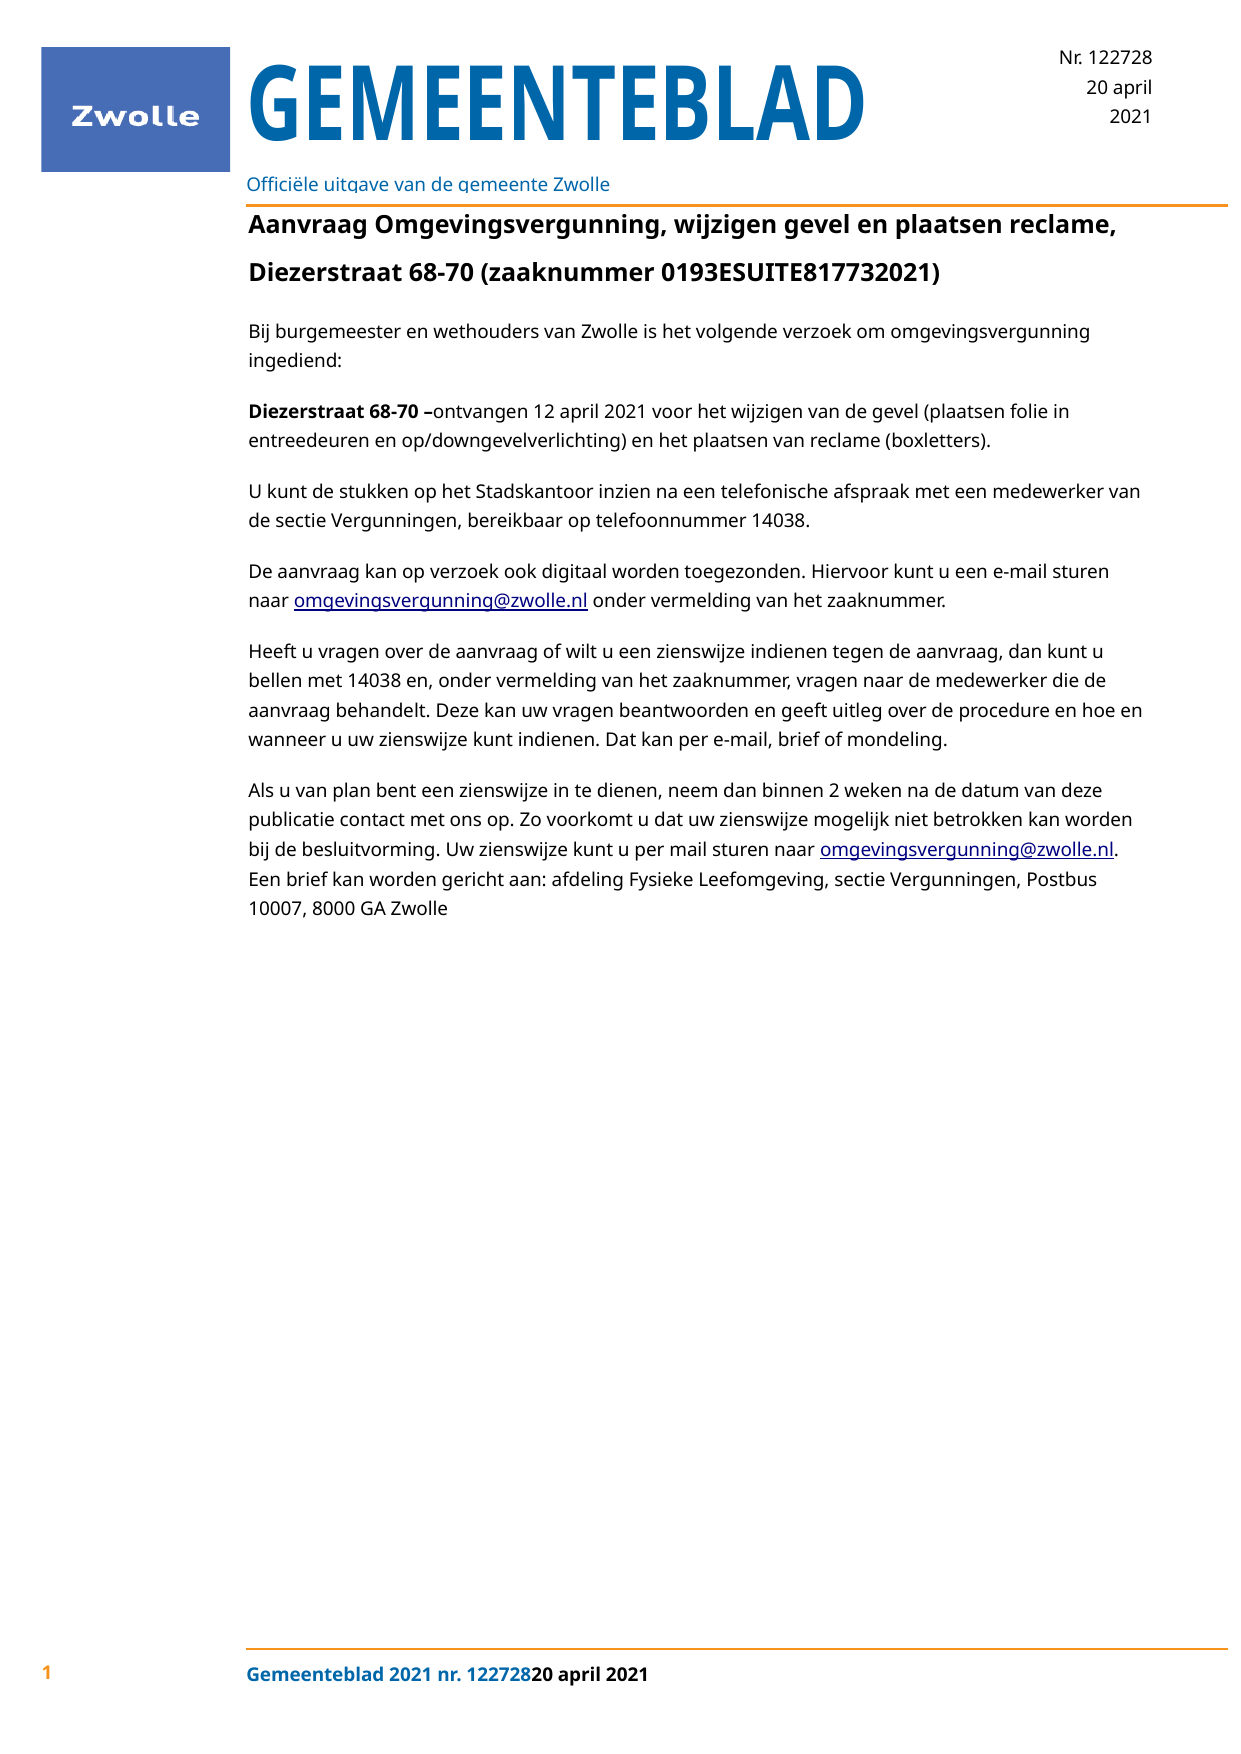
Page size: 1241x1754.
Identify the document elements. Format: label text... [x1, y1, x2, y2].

text Heeft u vragen over de aanvraag of wilt u een zienswijze indienen tegen de aanvraag, dan kunt u bellen met 14038 en, onder vermelding van het zaaknummer, vragen naar de medewerker die de aanvraag behandelt. Deze kan uw vragen beantwoorden en geeft uitleg over de procedure en hoe en wanneer u uw zienswijze kunt indienen. Dat kan per e-mail, brief of mondeling. [248, 638, 1152, 752]
text Aanvraag Omgevingsvergunning, wijzigen gevel en plaatsen reclame, Diezerstraat 68-70 (zaaknummer 0193ESUITE817732021) [248, 207, 1152, 288]
text U kunt de stukken op het Stadskantoor inzien na een telefonische afspraak met een medewerker van de sectie Vergunningen, bereikbaar op telefoonnummer 14038. [248, 478, 1152, 533]
text Bij burgemeester en wethouders van Zwolle is het volgende verzoek om omgevingsvergunning ingediend: [248, 318, 1152, 373]
text Diezerstraat 68-70 –ontvangen 12 april 2021 voor het wijzigen van de gevel (plaatsen folie in entreedeuren en op/downgevelverlichting) en het plaatsen van reclame (boxletters). [248, 398, 1152, 453]
text De aanvraag kan op verzoek ook digitaal worden toegezonden. Hiervoor kunt u een e-mail sturen naar omgevingsvergunning@zwolle.nl onder vermelding van het zaaknummer. [248, 558, 1152, 613]
picture [41, 47, 231, 172]
text Als u van plan bent een zienswijze in te dienen, neem dan binnen 2 weken na de datum van deze publicatie contact met ons op. Zo voorkomt u dat uw zienswijze mogelijk niet betrokken kan worden bij de besluitvorming. Uw zienswijze kunt u per mail sturen naar omgevingsvergunning@zwolle.nl. Een brief kan worden gericht aan: afdeling Fysieke Leefomgeving, sectie Vergunningen, Postbus 10007, 8000 GA Zwolle [248, 777, 1152, 921]
